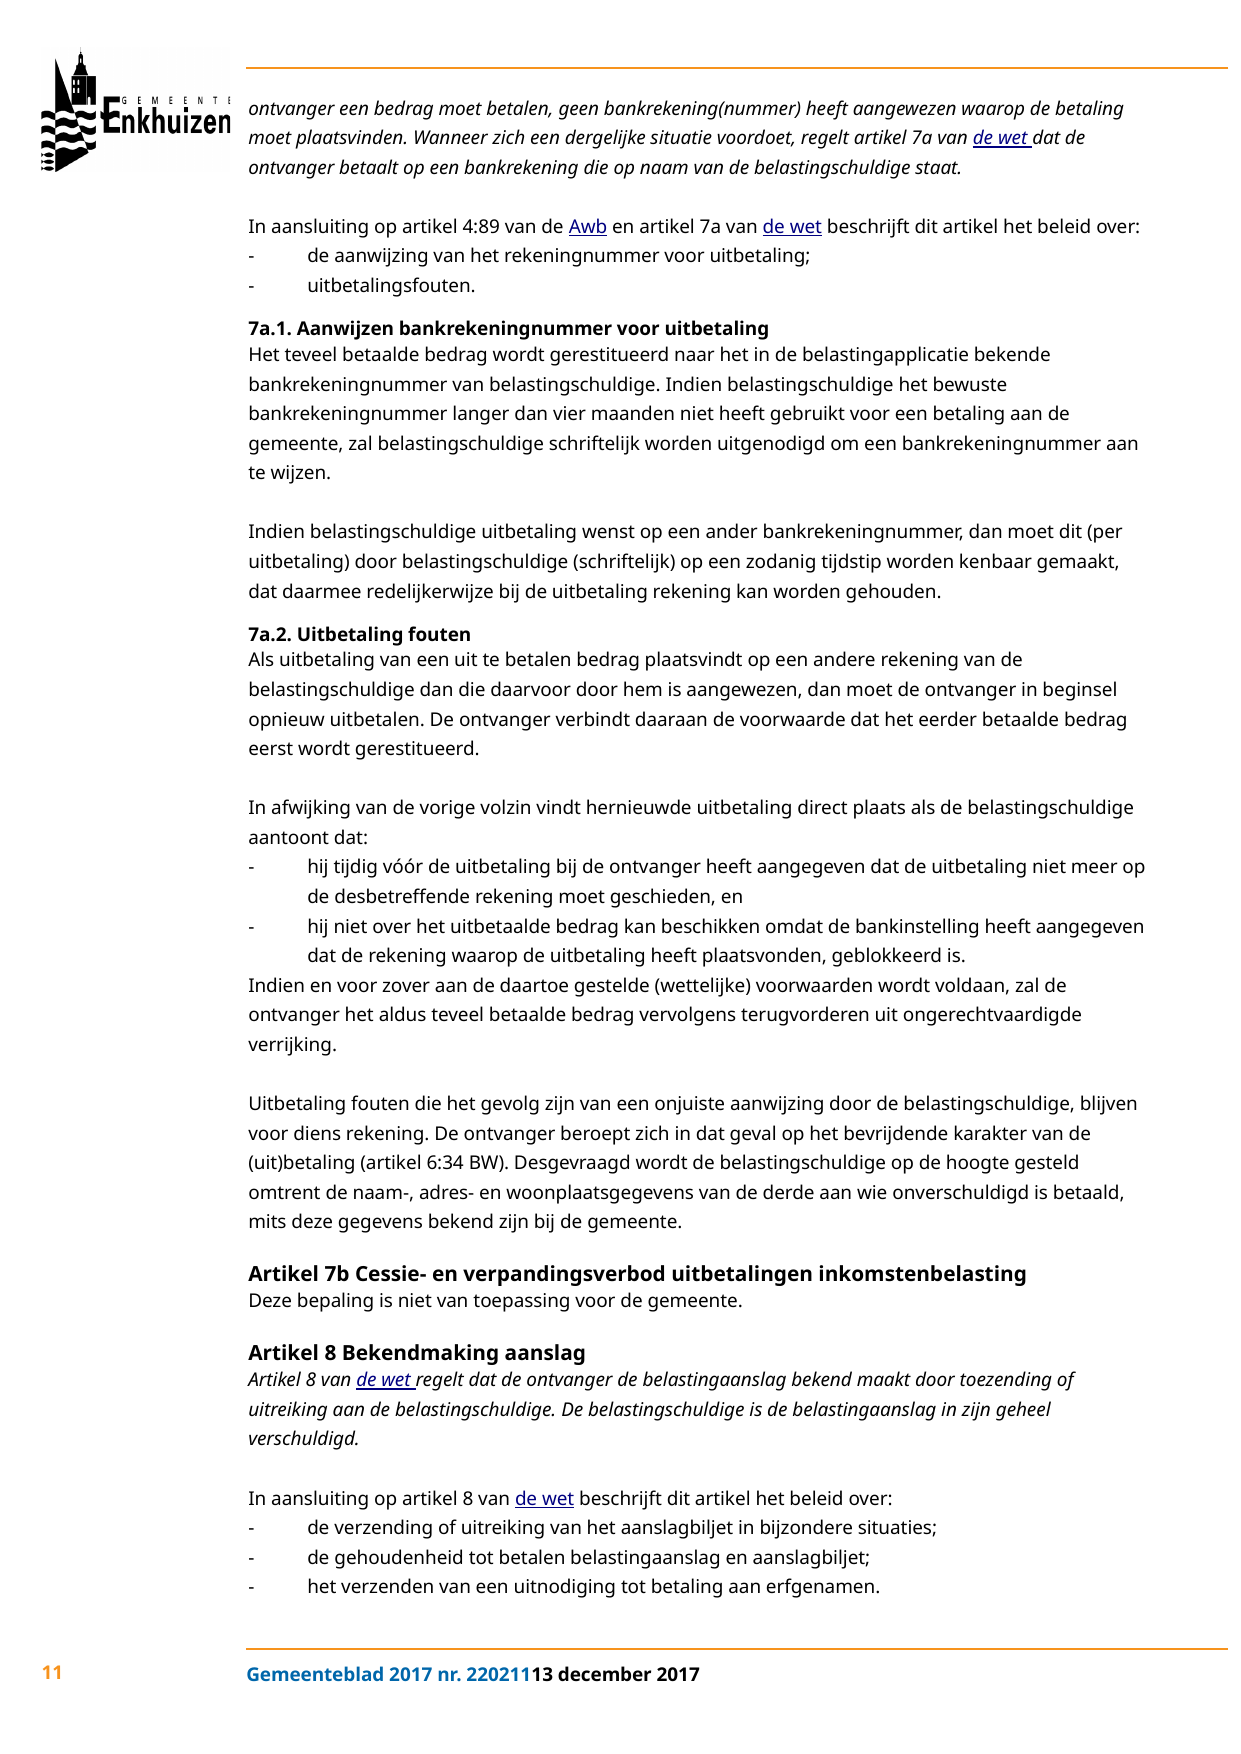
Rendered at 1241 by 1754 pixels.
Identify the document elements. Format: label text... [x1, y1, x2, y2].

text Deze bepaling is niet van toepassing voor de gemeente. [248, 1288, 1152, 1313]
list hij tijdig vóór de uitbetaling bij de ontvanger heeft aangegeven dat de uitbetaling niet meer op de desbetreffende rekening moet geschieden, en [248, 854, 1152, 909]
text Uitbetaling fouten die het gevolg zijn van een onjuiste aanwijzing door de belastingschuldige, blijven voor diens rekening. De ontvanger beroept zich in dat geval op het bevrijdende karakter van de (uit)betaling (artikel 6:34 BW). Desgevraagd wordt de belastingschuldige op de hoogte gesteld omtrent de naam-, adres- en woonplaatsgegevens van de derde aan wie onverschuldigd is betaald, mits deze gegevens bekend zijn bij de gemeente. [248, 1090, 1152, 1234]
text Als uitbetaling van een uit te betalen bedrag plaatsvindt op een andere rekening van de belastingschuldige dan die daarvoor door hem is aangewezen, dan moet de ontvanger in beginsel opnieuw uitbetalen. De ontvanger verbindt daaraan de voorwaarde dat het eerder betaalde bedrag eerst wordt gerestitueerd. [248, 647, 1152, 761]
list de aanwijzing van het rekeningnummer voor uitbetaling; [248, 243, 1152, 268]
text 7a.2. Uitbetaling fouten [248, 621, 1152, 647]
text ontvanger een bedrag moet betalen, geen bankrekening(nummer) heeft aangewezen waarop de betaling moet plaatsvinden. Wanneer zich een dergelijke situatie voordoet, regelt artikel 7a van de wet dat de ontvanger betaalt op een bankrekening die op naam van de belastingschuldige staat. [248, 95, 1152, 180]
text In aansluiting op artikel 8 van de wet beschrijft dit artikel het beleid over: [248, 1485, 1152, 1511]
picture [41, 47, 231, 172]
list de gehoudenheid tot betalen belastingaanslag en aanslagbiljet; [248, 1544, 1152, 1570]
list uitbetalingsfouten. [248, 272, 1152, 298]
text Artikel 8 Bekendmaking aanslag [248, 1338, 1152, 1366]
text Het teveel betaalde bedrag wordt gerestitueerd naar het in de belastingapplicatie bekende bankrekeningnummer van belastingschuldige. Indien belastingschuldige het bewuste bankrekeningnummer langer dan vier maanden niet heeft gebruikt voor een betaling aan de gemeente, zal belastingschuldige schriftelijk worden uitgenodigd om een bankrekeningnummer aan te wijzen. [248, 341, 1152, 485]
text In aansluiting op artikel 4:89 van de Awb en artikel 7a van de wet beschrijft dit artikel het beleid over: [248, 213, 1152, 239]
text Artikel 7b Cessie- en verpandingsverbod uitbetalingen inkomstenbelasting [248, 1259, 1152, 1288]
list de verzending of uitreiking van het aanslagbiljet in bijzondere situaties; [248, 1514, 1152, 1540]
list het verzenden van een uitnodiging tot betaling aan erfgenamen. [248, 1573, 1152, 1599]
text In afwijking van de vorige volzin vindt hernieuwde uitbetaling direct plaats als de belastingschuldige aantoont dat: [248, 794, 1152, 850]
list hij niet over het uitbetaalde bedrag kan beschikken omdat de bankinstelling heeft aangegeven dat de rekening waarop de uitbetaling heeft plaatsvonden, geblokkeerd is. [248, 913, 1152, 968]
text Artikel 8 van de wet regelt dat de ontvanger de belastingaanslag bekend maakt door toezending of uitreiking aan de belastingschuldige. De belastingschuldige is de belastingaanslag in zijn geheel verschuldigd. [248, 1366, 1152, 1451]
text Indien belastingschuldige uitbetaling wenst op een ander bankrekeningnummer, dan moet dit (per uitbetaling) door belastingschuldige (schriftelijk) op een zodanig tijdstip worden kenbaar gemaakt, dat daarmee redelijkerwijze bij de uitbetaling rekening kan worden gehouden. [248, 519, 1152, 603]
text Indien en voor zover aan de daartoe gestelde (wettelijke) voorwaarden wordt voldaan, zal de ontvanger het aldus teveel betaalde bedrag vervolgens terugvorderen uit ongerechtvaardigde verrijking. [248, 972, 1152, 1057]
text 7a.1. Aanwijzen bankrekeningnummer voor uitbetaling [248, 315, 1152, 341]
